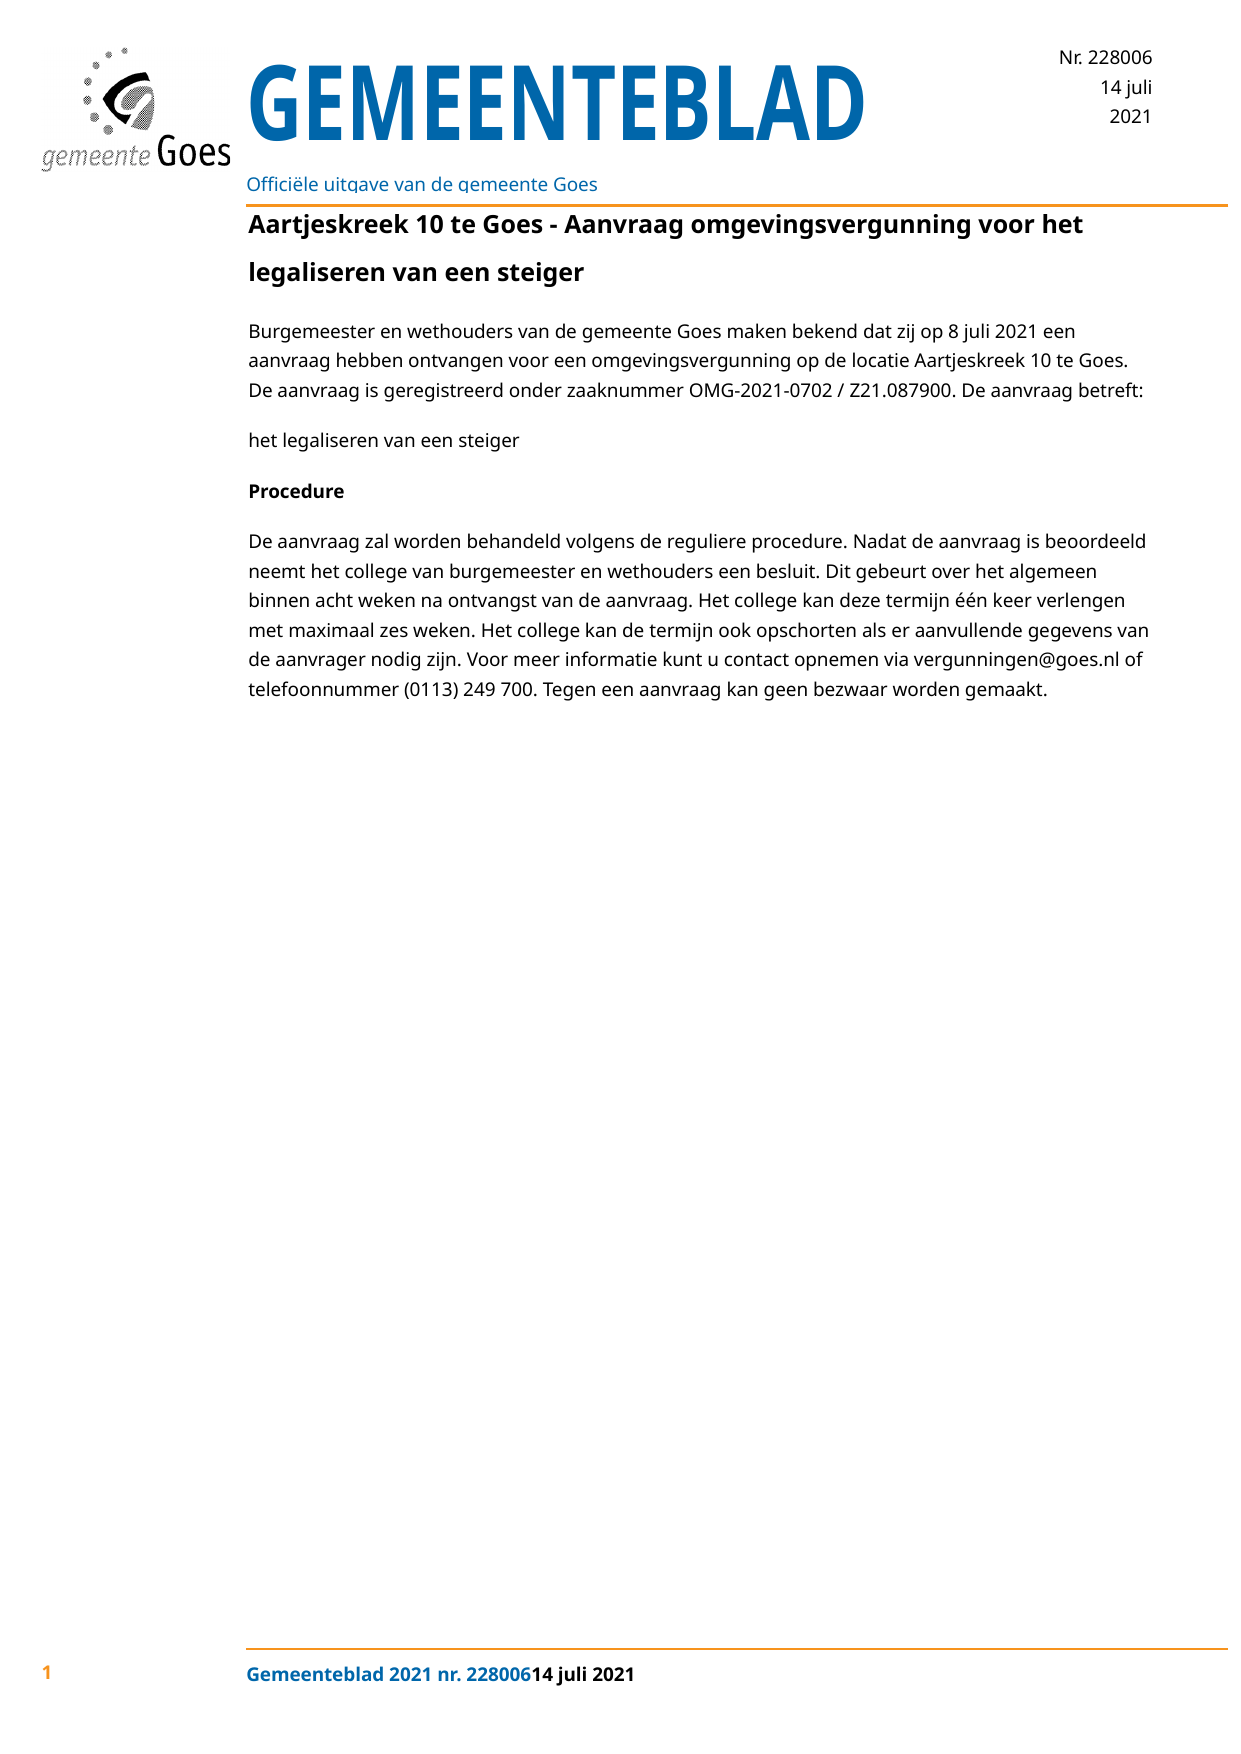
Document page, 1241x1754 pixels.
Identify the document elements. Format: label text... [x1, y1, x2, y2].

text Procedure [248, 478, 1152, 504]
text het legaliseren van een steiger [248, 427, 1152, 453]
text Burgemeester en wethouders van de gemeente Goes maken bekend dat zij op 8 juli 2021 een aanvraag hebben ontvangen voor een omgevingsvergunning op de locatie Aartjeskreek 10 te Goes. De aanvraag is geregistreerd onder zaaknummer OMG-2021-0702 / Z21.087900. De aanvraag betreft: [248, 318, 1152, 403]
text De aanvraag zal worden behandeld volgens de reguliere procedure. Nadat de aanvraag is beoordeeld neemt het college van burgemeester en wethouders een besluit. Dit gebeurt over het algemeen binnen acht weken na ontvangst van de aanvraag. Het college kan deze termijn één keer verlengen met maximaal zes weken. Het college kan de termijn ook opschorten als er aanvullende gegevens van de aanvrager nodig zijn. Voor meer informatie kunt u contact opnemen via vergunningen@goes.nl of telefoonnummer (0113) 249 700. Tegen een aanvraag kan geen bezwaar worden gemaakt. [248, 528, 1152, 702]
text Aartjeskreek 10 te Goes - Aanvraag omgevingsvergunning voor het legaliseren van een steiger [248, 207, 1152, 288]
picture [41, 47, 231, 172]
